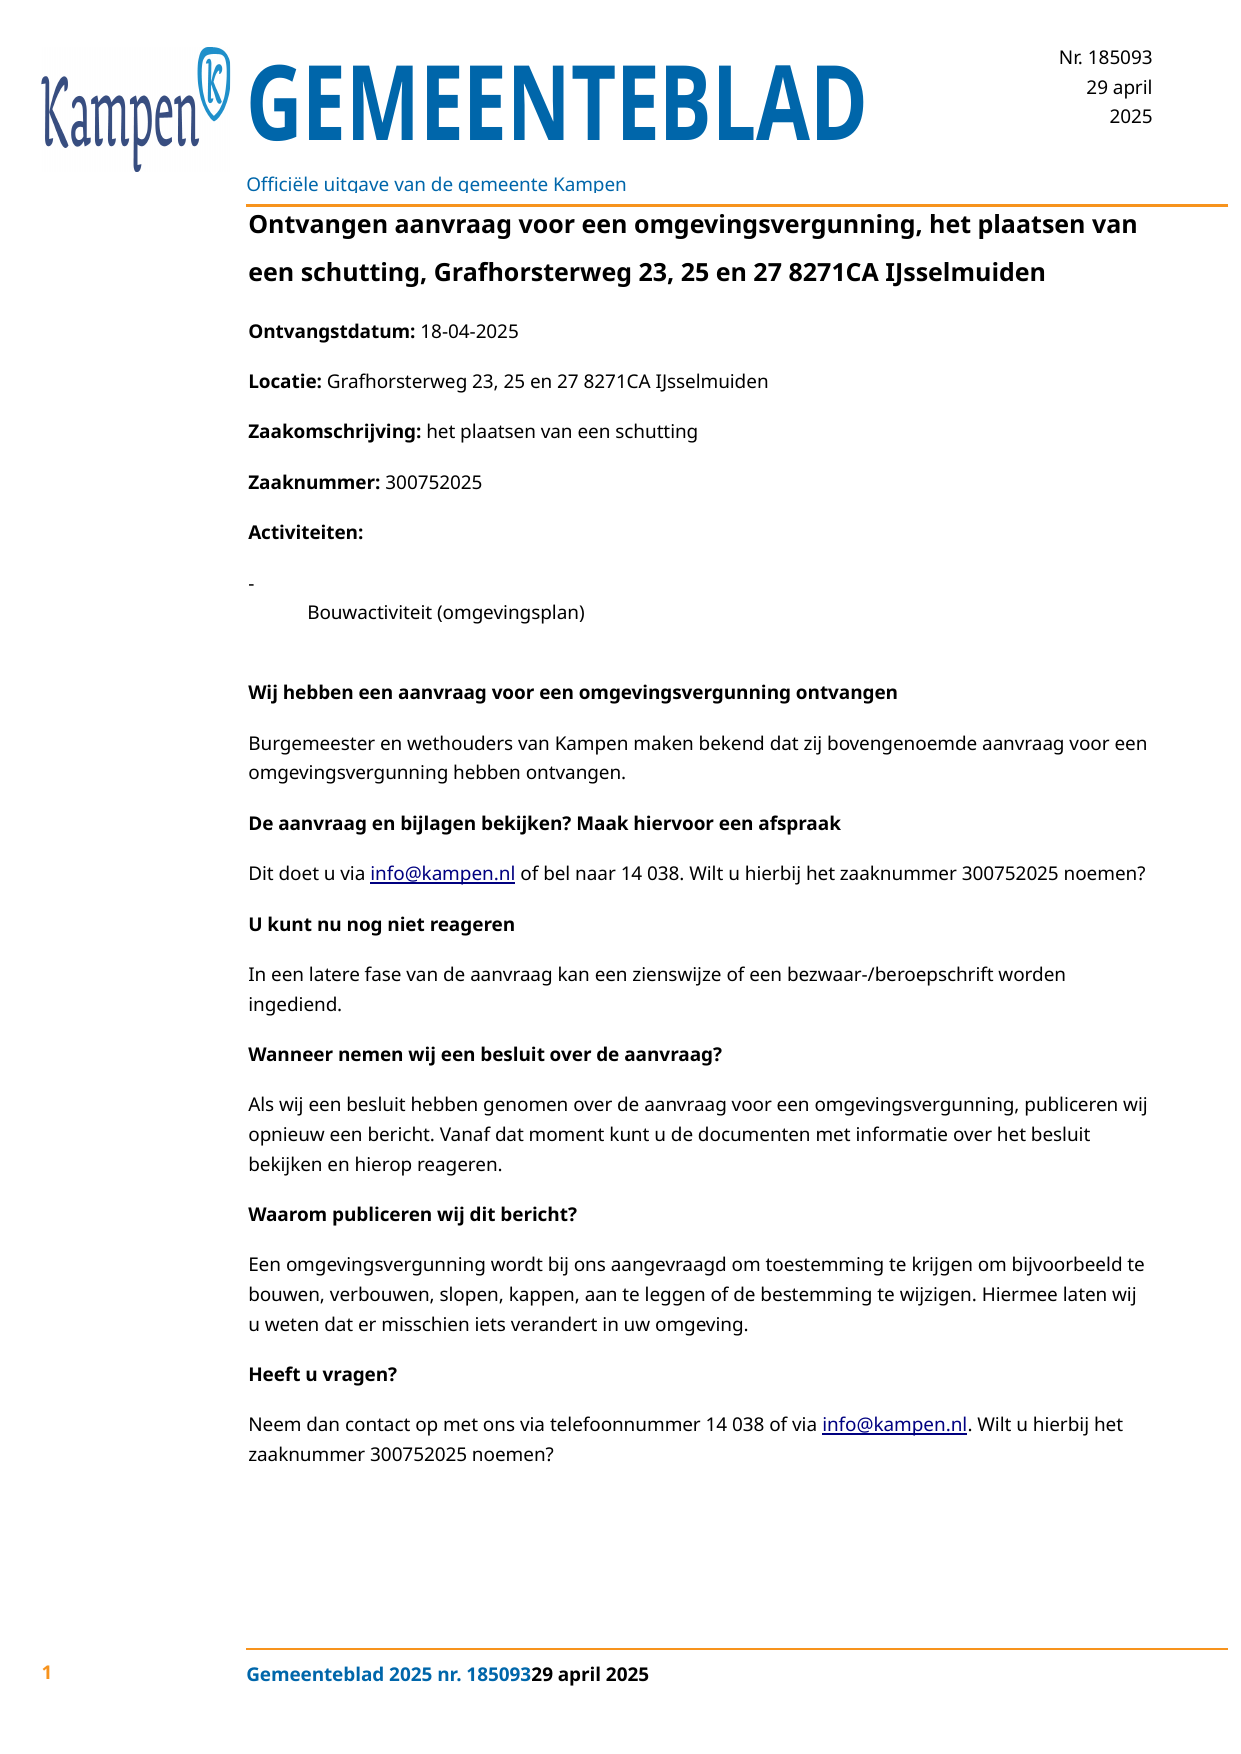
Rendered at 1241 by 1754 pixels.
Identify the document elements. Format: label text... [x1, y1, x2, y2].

list Bouwactiviteit (omgevingsplan) [248, 599, 1152, 625]
text Burgemeester en wethouders van Kampen maken bekend dat zij bovengenoemde aanvraag voor een omgevingsvergunning hebben ontvangen. [248, 730, 1152, 785]
text U kunt nu nog niet reageren [248, 911, 1152, 937]
text Wanneer nemen wij een besluit over de aanvraag? [248, 1041, 1152, 1067]
text Wij hebben een aanvraag voor een omgevingsvergunning ontvangen [248, 679, 1152, 705]
text Activiteiten: [248, 519, 1152, 545]
text Dit doet u via info@kampen.nl of bel naar 14 038. Wilt u hierbij het zaaknummer 300752025 noemen? [248, 860, 1152, 886]
text Zaakomschrijving: het plaatsen van een schutting [248, 419, 1152, 444]
text In een latere fase van de aanvraag kan een zienswijze of een bezwaar-/beroepschrift worden ingediend. [248, 961, 1152, 1017]
picture [41, 47, 231, 172]
text Ontvangstdatum: 18-04-2025 [248, 318, 1152, 344]
text Als wij een besluit hebben genomen over de aanvraag voor een omgevingsvergunning, publiceren wij opnieuw een bericht. Vanaf dat moment kunt u de documenten met informatie over het besluit bekijken en hierop reageren. [248, 1092, 1152, 1177]
text Locatie: Grafhorsterweg 23, 25 en 27 8271CA IJsselmuiden [248, 368, 1152, 394]
text Waarom publiceren wij dit bericht? [248, 1201, 1152, 1227]
text Een omgevingsvergunning wordt bij ons aangevraagd om toestemming te krijgen om bijvoorbeeld te bouwen, verbouwen, slopen, kappen, aan te leggen of de bestemming te wijzigen. Hiermee laten wij u weten dat er misschien iets verandert in uw omgeving. [248, 1252, 1152, 1337]
text Neem dan contact op met ons via telefoonnummer 14 038 of via info@kampen.nl. Wilt u hierbij het zaaknummer 300752025 noemen? [248, 1412, 1152, 1467]
text Heeft u vragen? [248, 1361, 1152, 1387]
text De aanvraag en bijlagen bekijken? Maak hiervoor een afspraak [248, 810, 1152, 836]
text Zaaknummer: 300752025 [248, 469, 1152, 495]
text Ontvangen aanvraag voor een omgevingsvergunning, het plaatsen van een schutting, Grafhorsterweg 23, 25 en 27 8271CA IJsselmuiden [248, 207, 1152, 288]
